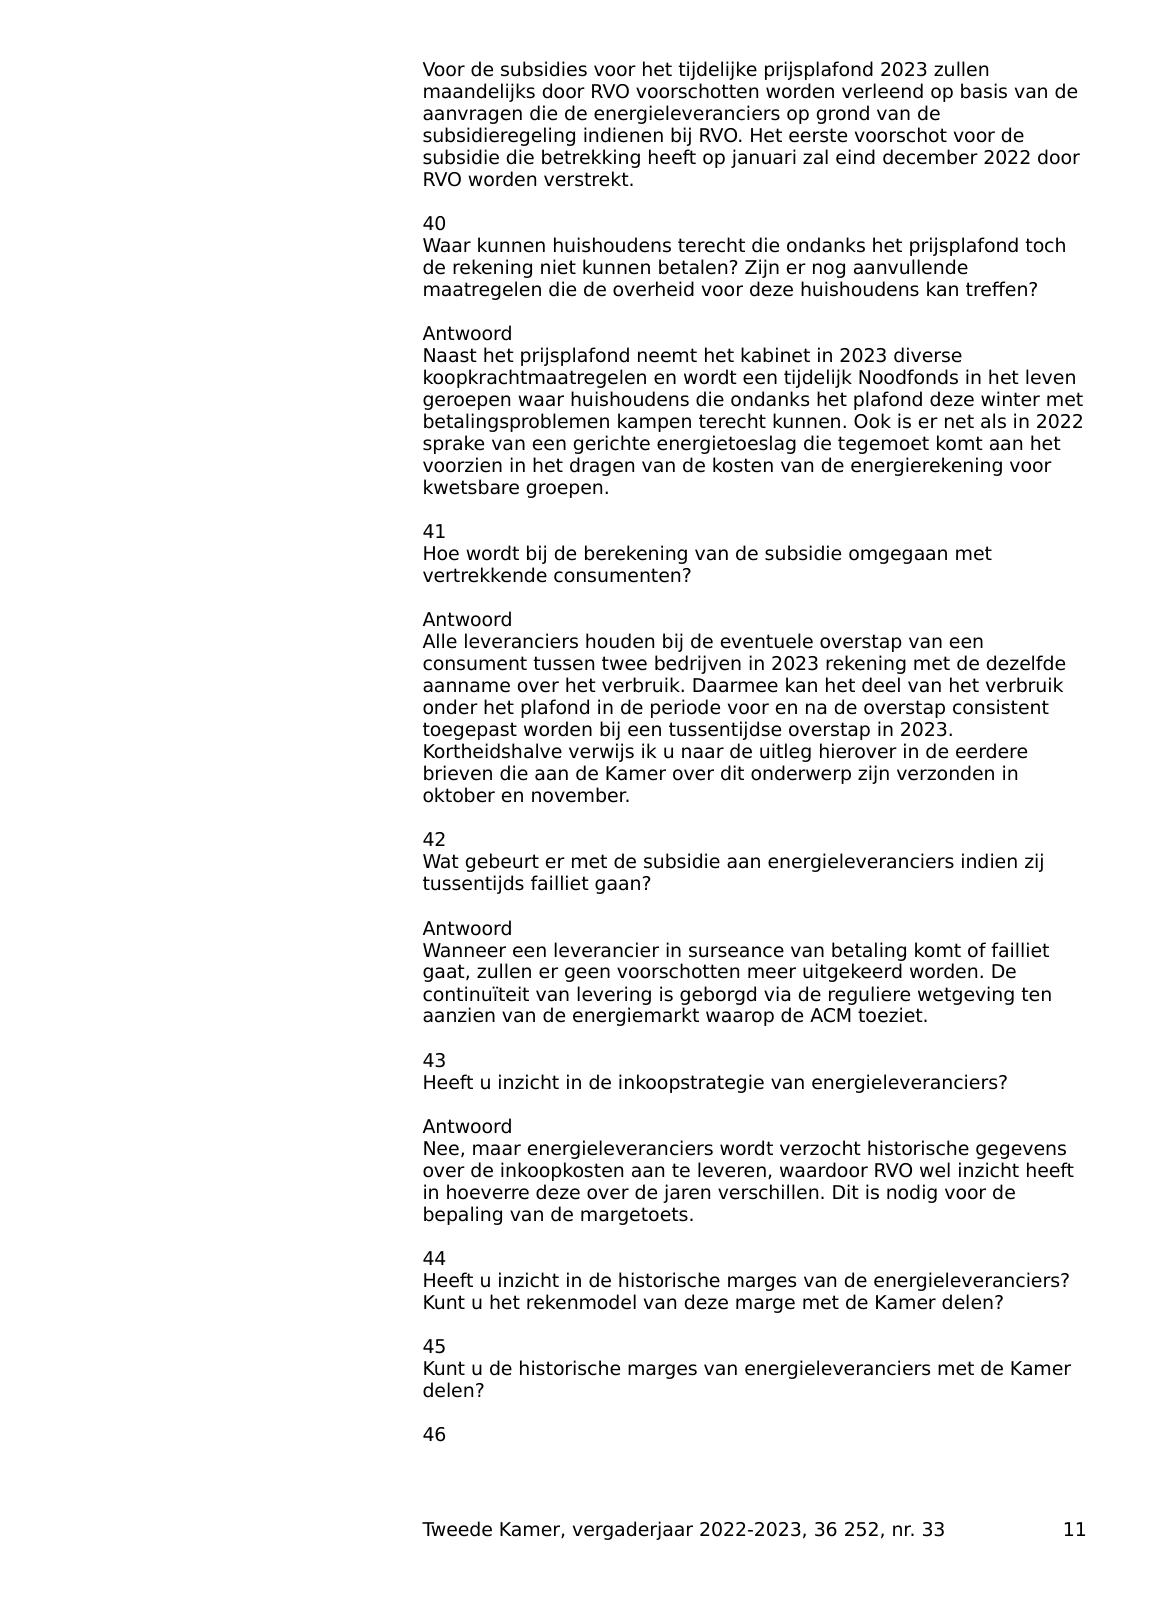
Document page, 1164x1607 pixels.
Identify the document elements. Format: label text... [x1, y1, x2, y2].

text Wanneer een leverancier in surseance van betaling komt of failliet gaat, zullen er geen voorschotten meer uitgekeerd worden. De continuïteit van levering is geborgd via de reguliere wetgeving ten aanzien van de energiemarkt waarop de ACM toeziet. [422, 939, 1087, 1027]
text Hoe wordt bij de berekening van de subsidie omgegaan met vertrekkende consumenten? [422, 543, 1087, 587]
text Kunt u de historische marges van energieleveranciers met de Kamer delen? [422, 1358, 1087, 1402]
text Heeft u inzicht in de historische marges van de energieleveranciers? Kunt u het rekenmodel van deze marge met de Kamer delen? [422, 1270, 1087, 1314]
text Wat gebeurt er met de subsidie aan energieleveranciers indien zij tussentijds failliet gaan? [422, 851, 1087, 895]
text 45 [422, 1336, 1087, 1358]
text Antwoord [422, 609, 1087, 631]
text Waar kunnen huishoudens terecht die ondanks het prijsplafond toch de rekening niet kunnen betalen? Zijn er nog aanvullende maatregelen die de overheid voor deze huishoudens kan treffen? [422, 235, 1087, 301]
text 44 [422, 1248, 1087, 1270]
text 43 [422, 1049, 1087, 1072]
text 41 [422, 521, 1087, 543]
text Heeft u inzicht in de inkoopstrategie van energieleveranciers? [422, 1072, 1087, 1093]
text Antwoord [422, 323, 1087, 345]
text 40 [422, 213, 1087, 235]
text Naast het prijsplafond neemt het kabinet in 2023 diverse koopkrachtmaatregelen en wordt een tijdelijk Noodfonds in het leven geroepen waar huishoudens die ondanks het plafond deze winter met betalingsproblemen kampen terecht kunnen. Ook is er net als in 2022 sprake van een gerichte energietoeslag die tegemoet komt aan het voorzien in het dragen van de kosten van de energierekening voor kwetsbare groepen. [422, 345, 1087, 499]
text Alle leveranciers houden bij de eventuele overstap van een consument tussen twee bedrijven in 2023 rekening met de dezelfde aanname over het verbruik. Daarmee kan het deel van het verbruik onder het plafond in de periode voor en na de overstap consistent toegepast worden bij een tussentijdse overstap in 2023. Kortheidshalve verwijs ik u naar de uitleg hierover in de eerdere brieven die aan de Kamer over dit onderwerp zijn verzonden in oktober en november. [422, 631, 1087, 807]
text Voor de subsidies voor het tijdelijke prijsplafond 2023 zullen maandelijks door RVO voorschotten worden verleend op basis van de aanvragen die de energieleveranciers op grond van de subsidieregeling indienen bij RVO. Het eerste voorschot voor de subsidie die betrekking heeft op januari zal eind december 2022 door RVO worden verstrekt. [422, 59, 1087, 191]
text Nee, maar energieleveranciers wordt verzocht historische gegevens over de inkoopkosten aan te leveren, waardoor RVO wel inzicht heeft in hoeverre deze over de jaren verschillen. Dit is nodig voor de bepaling van de margetoets. [422, 1138, 1087, 1226]
text Antwoord [422, 917, 1087, 939]
text 42 [422, 829, 1087, 851]
text Antwoord [422, 1116, 1087, 1138]
text 46 [422, 1424, 1087, 1446]
